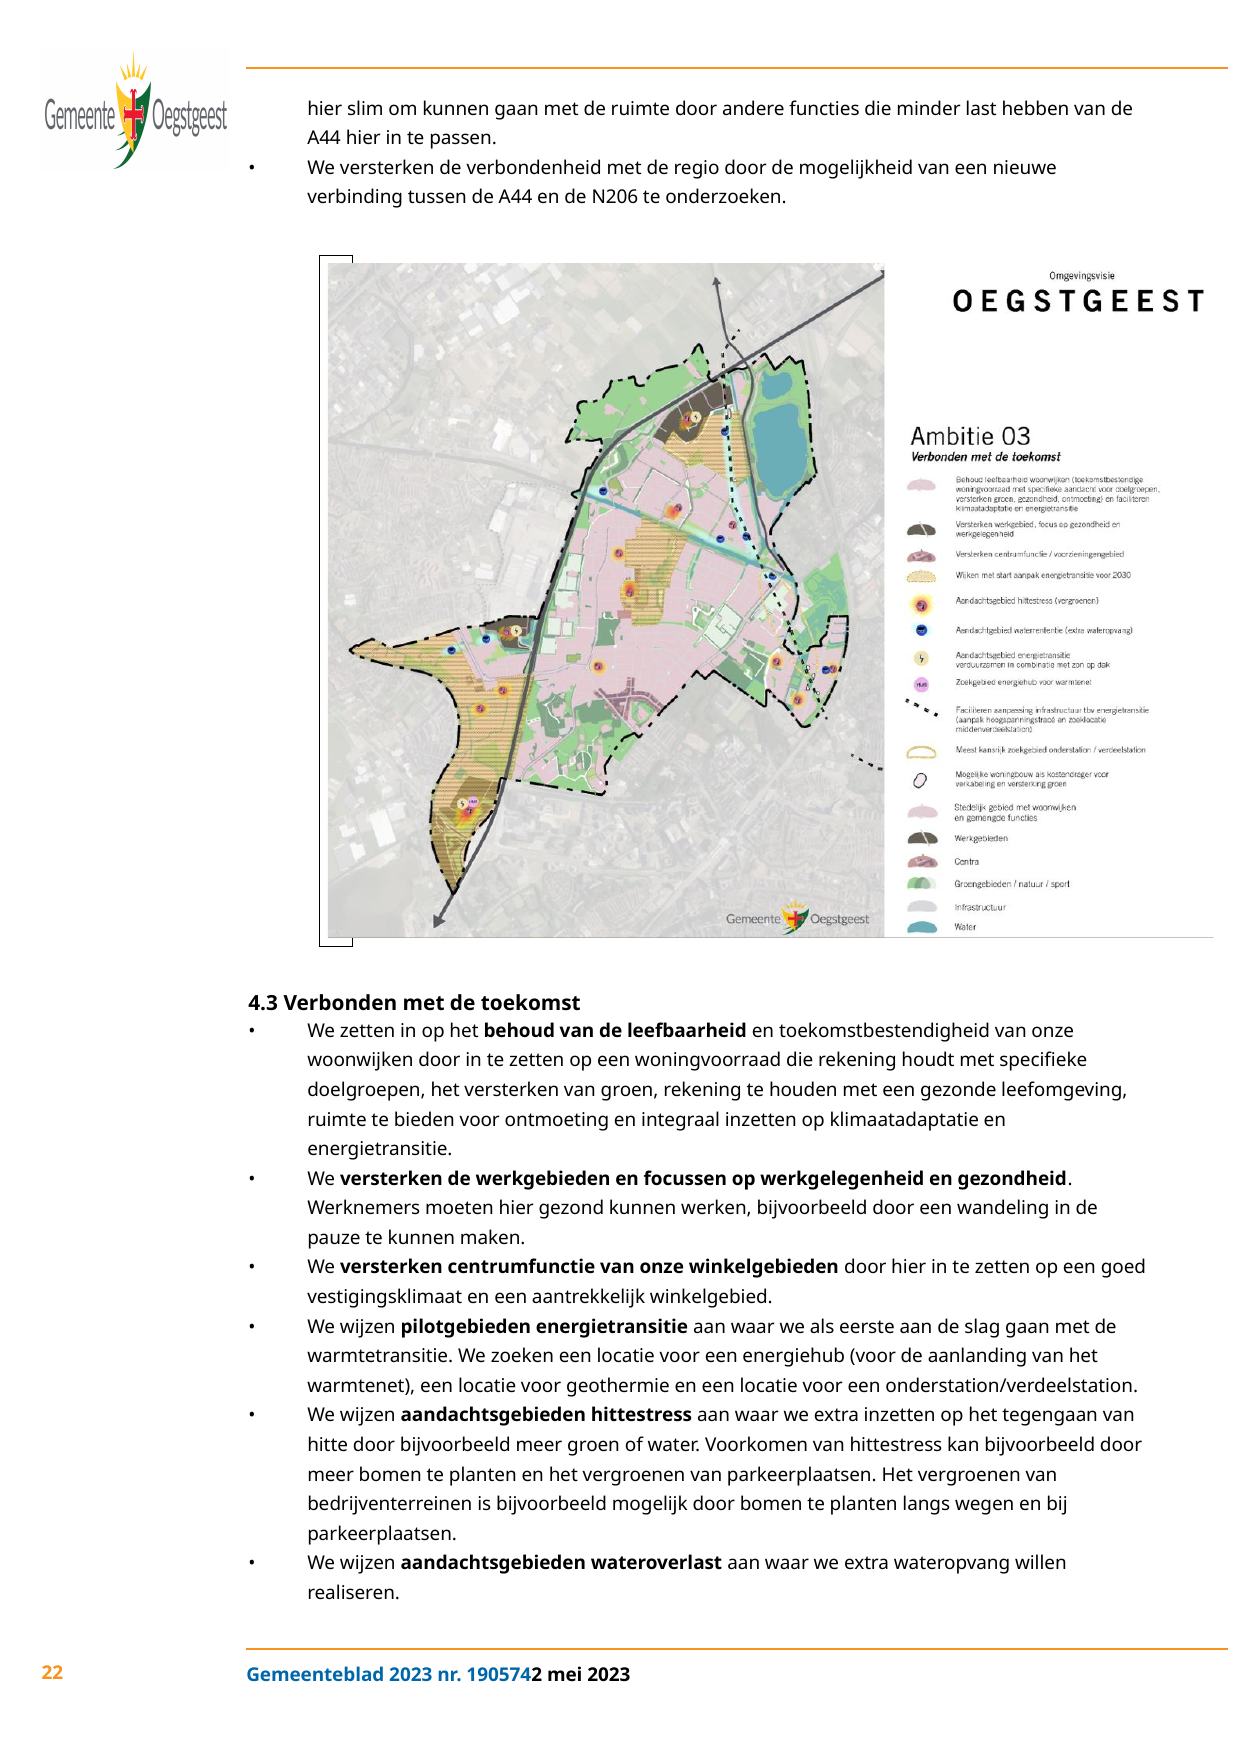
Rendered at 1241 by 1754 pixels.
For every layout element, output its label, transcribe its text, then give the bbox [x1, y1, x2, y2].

list We wijzen aandachtsgebieden wateroverlast aan waar we extra wateropvang willen realiseren. [248, 1549, 1152, 1605]
list We wijzen pilotgebieden energietransitie aan waar we als eerste aan de slag gaan met de warmtetransitie. We zoeken een locatie voor een energiehub (voor de aanlanding van het warmtenet), een locatie voor geothermie en een locatie voor een onderstation/verdeelstation. [248, 1313, 1152, 1398]
picture [327, 263, 1214, 938]
list We versterken centrumfunctie van onze winkelgebieden door hier in te zetten op een goed vestigingsklimaat en een aantrekkelijk winkelgebied. [248, 1254, 1152, 1309]
list We versterken de werkgebieden en focussen op werkgelegenheid en gezondheid. Werknemers moeten hier gezond kunnen werken, bijvoorbeeld door een wandeling in de pauze te kunnen maken. [248, 1165, 1152, 1250]
list hier slim om kunnen gaan met de ruimte door andere functies die minder last hebben van de A44 hier in te passen. [248, 95, 1152, 150]
picture [41, 47, 231, 172]
text 4.3 Verbonden met de toekomst [248, 988, 1152, 1017]
list We versterken de verbondenheid met de regio door de mogelijkheid van een nieuwe verbinding tussen de A44 en de N206 te onderzoeken. [248, 154, 1152, 209]
list We wijzen aandachtsgebieden hittestress aan waar we extra inzetten op het tegengaan van hitte door bijvoorbeeld meer groen of water. Voorkomen van hittestress kan bijvoorbeeld door meer bomen te planten en het vergroenen van parkeerplaatsen. Het vergroenen van bedrijventerreinen is bijvoorbeeld mogelijk door bomen te planten langs wegen en bij parkeerplaatsen. [248, 1402, 1152, 1546]
list We zetten in op het behoud van de leefbaarheid en toekomstbestendigheid van onze woonwijken door in te zetten op een woningvoorraad die rekening houdt met specifieke doelgroepen, het versterken van groen, rekening te houden met een gezonde leefomgeving, ruimte te bieden voor ontmoeting en integraal inzetten op klimaatadaptatie en energietransitie. [248, 1017, 1152, 1161]
